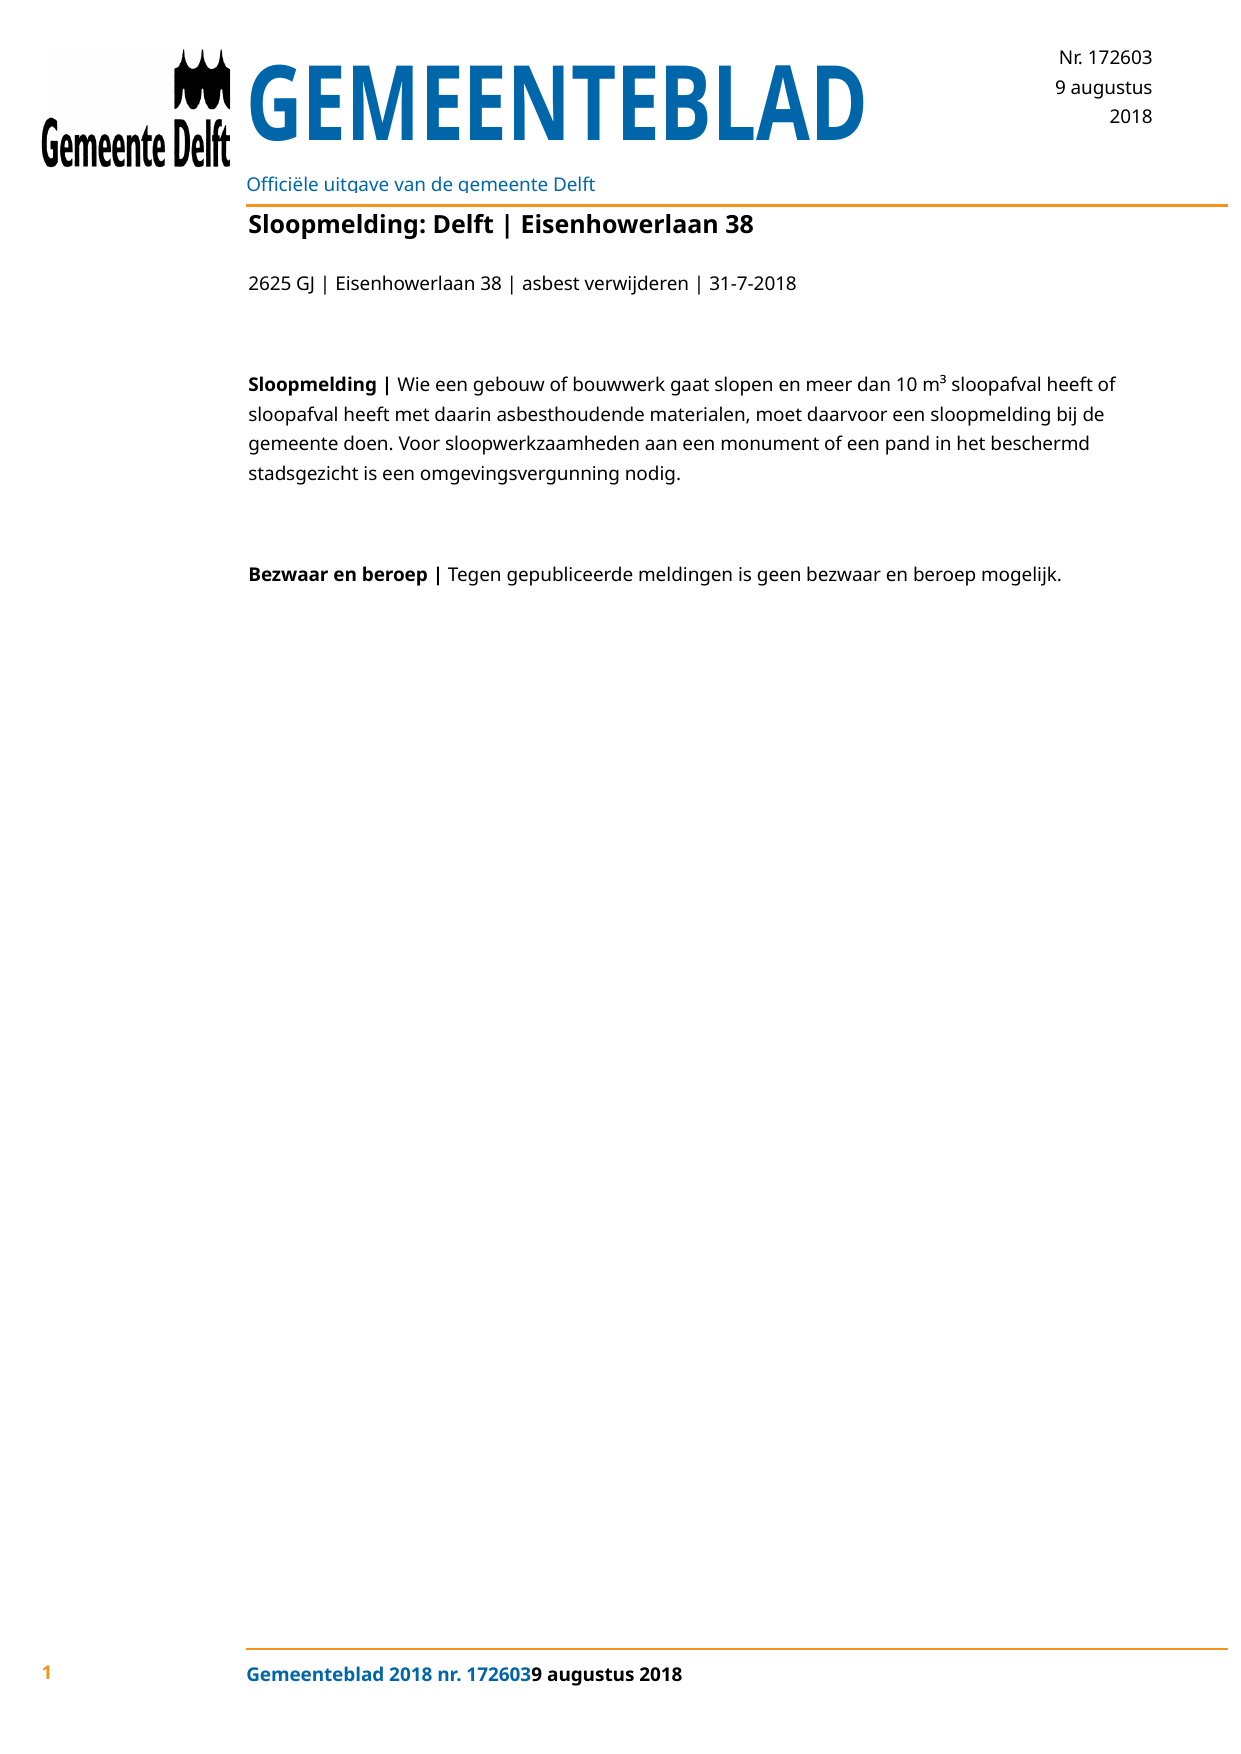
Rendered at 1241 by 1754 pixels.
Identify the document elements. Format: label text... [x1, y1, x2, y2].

text Sloopmelding: Delft | Eisenhowerlaan 38 [248, 207, 1152, 241]
text Bezwaar en beroep | Tegen gepubliceerde meldingen is geen bezwaar en beroep mogelijk. [248, 561, 1152, 586]
text Sloopmelding | Wie een gebouw of bouwwerk gaat slopen en meer dan 10 m³ sloopafval heeft of sloopafval heeft met daarin asbesthoudende materialen, moet daarvoor een sloopmelding bij de gemeente doen. Voor sloopwerkzaamheden aan een monument of een pand in het beschermd stadsgezicht is een omgevingsvergunning nodig. [248, 371, 1152, 486]
picture [41, 47, 231, 172]
text 2625 GJ | Eisenhowerlaan 38 | asbest verwijderen | 31-7-2018 [248, 270, 1152, 296]
